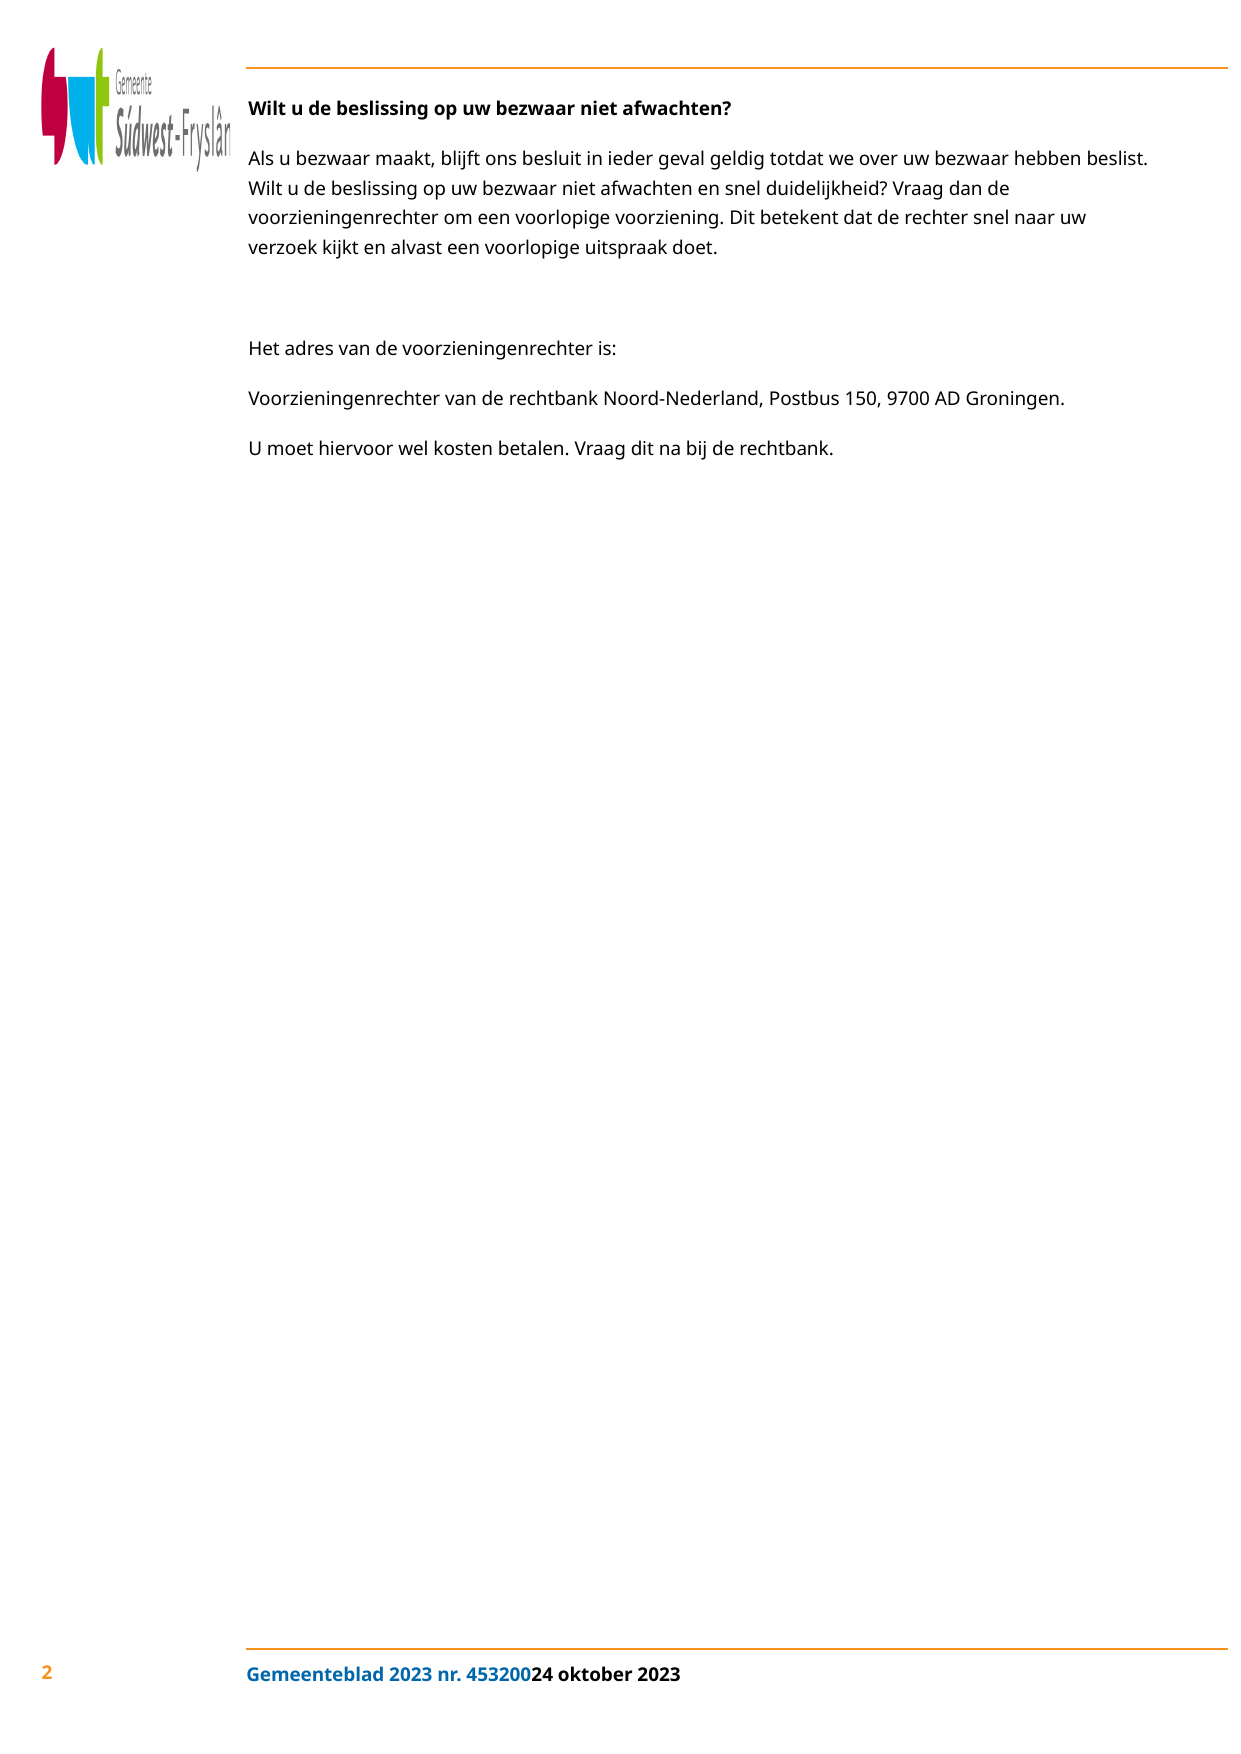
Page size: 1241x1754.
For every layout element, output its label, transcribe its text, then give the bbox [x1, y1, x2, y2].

text U moet hiervoor wel kosten betalen. Vraag dit na bij de rechtbank. [248, 436, 1152, 461]
text Wilt u de beslissing op uw bezwaar niet afwachten? [248, 95, 1152, 121]
text Voorzieningenrechter van de rechtbank Noord-Nederland, Postbus 150, 9700 AD Groningen. [248, 385, 1152, 411]
picture [41, 47, 231, 172]
text Als u bezwaar maakt, blijft ons besluit in ieder geval geldig totdat we over uw bezwaar hebben beslist. Wilt u de beslissing op uw bezwaar niet afwachten en snel duidelijkheid? Vraag dan de voorzieningenrechter om een voorlopige voorziening. Dit betekent dat de rechter snel naar uw verzoek kijkt en alvast een voorlopige uitspraak doet. [248, 145, 1152, 260]
text Het adres van de voorzieningenrechter is: [248, 335, 1152, 361]
